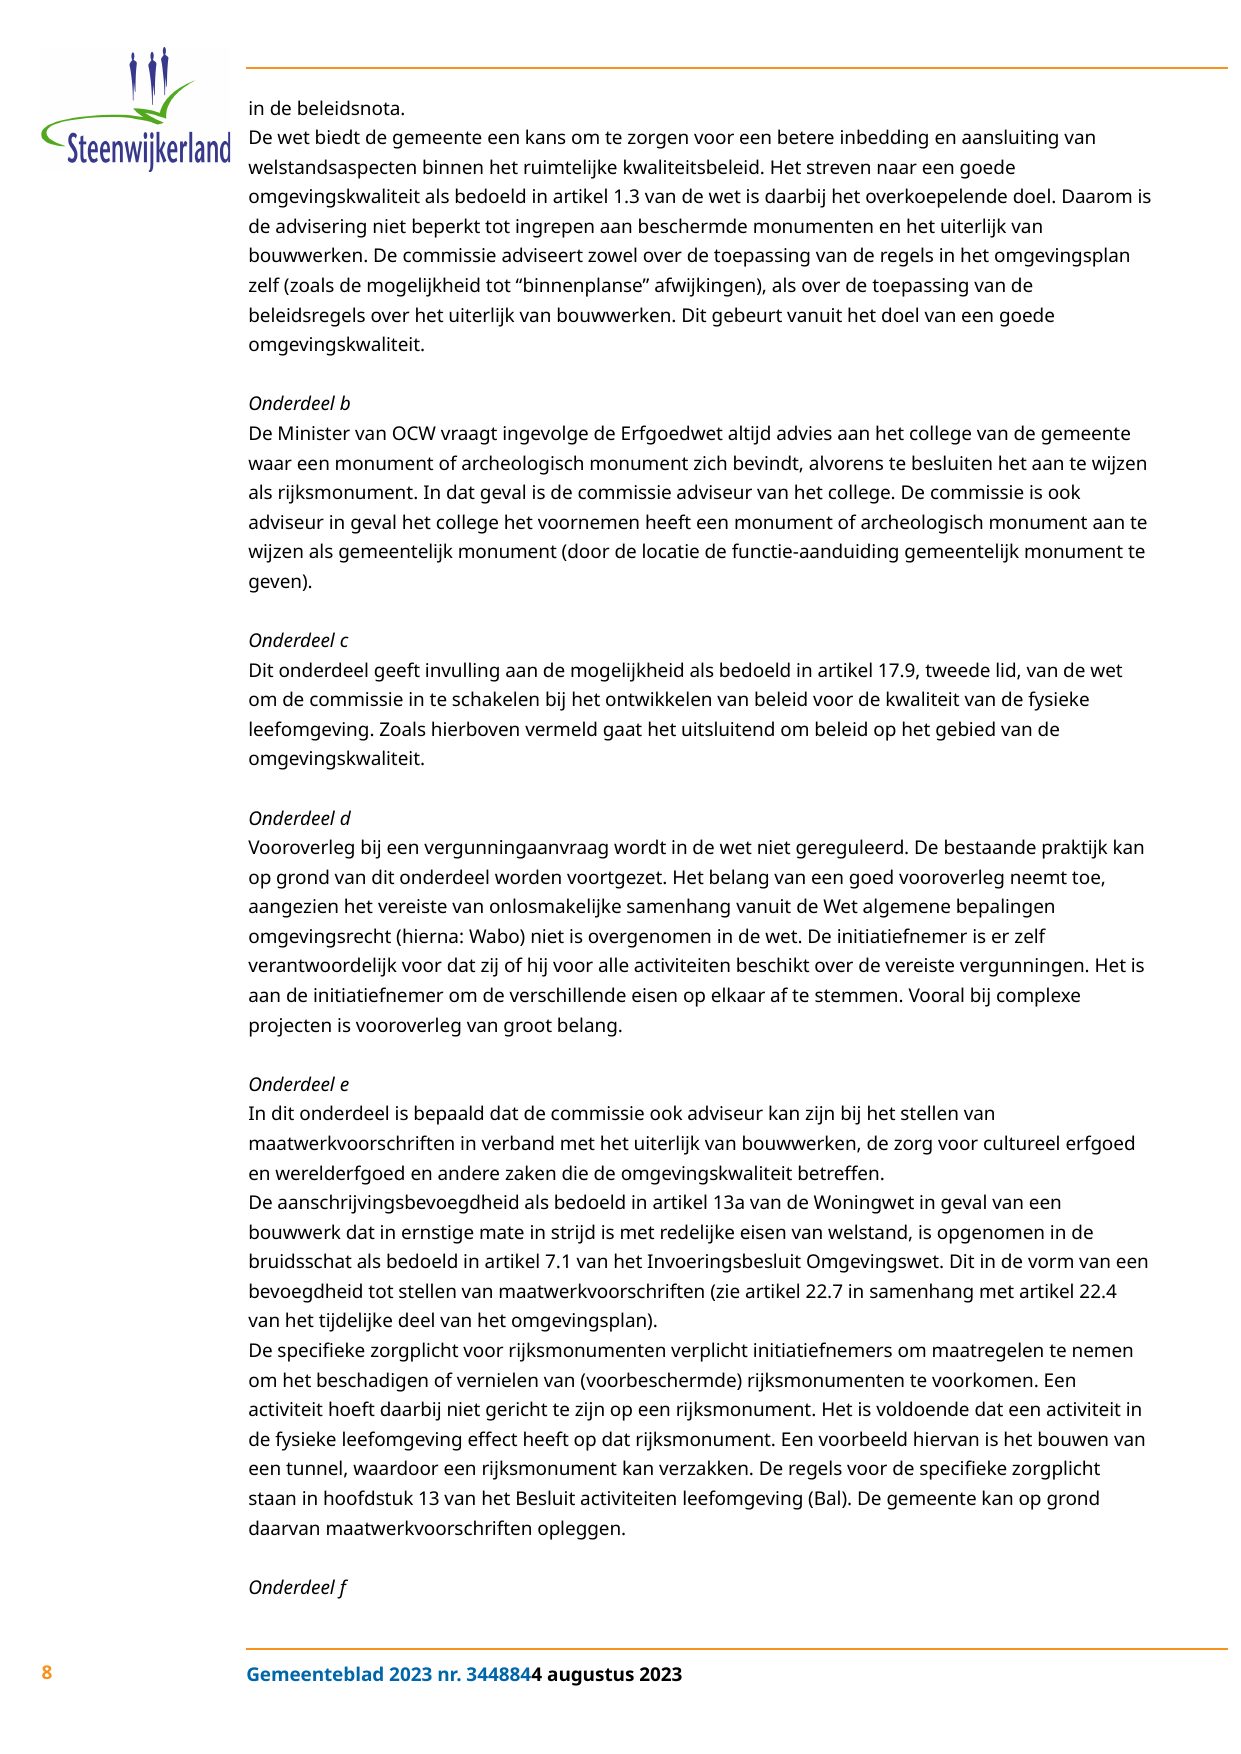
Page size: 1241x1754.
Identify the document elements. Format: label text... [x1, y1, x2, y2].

picture [41, 47, 231, 172]
text Onderdeel e [248, 1071, 1152, 1097]
text De specifieke zorgplicht voor rijksmonumenten verplicht initiatiefnemers om maatregelen te nemen om het beschadigen of vernielen van (voorbeschermde) rijksmonumenten te voorkomen. Een activiteit hoeft daarbij niet gericht te zijn op een rijksmonument. Het is voldoende dat een activiteit in de fysieke leefomgeving effect heeft op dat rijksmonument. Een voorbeeld hiervan is het bouwen van een tunnel, waardoor een rijksmonument kan verzakken. De regels voor de specifieke zorgplicht staan in hoofdstuk 13 van het Besluit activiteiten leefomgeving (Bal). De gemeente kan op grond daarvan maatwerkvoorschriften opleggen. [248, 1337, 1152, 1541]
text Onderdeel b [248, 391, 1152, 416]
text De wet biedt de gemeente een kans om te zorgen voor een betere inbedding en aansluiting van welstandsaspecten binnen het ruimtelijke kwaliteitsbeleid. Het streven naar een goede omgevingskwaliteit als bedoeld in artikel 1.3 van de wet is daarbij het overkoepelende doel. Daarom is de advisering niet beperkt tot ingrepen aan beschermde monumenten en het uiterlijk van bouwwerken. De commissie adviseert zowel over de toepassing van de regels in het omgevingsplan zelf (zoals de mogelijkheid tot “binnenplanse” afwijkingen), als over de toepassing van de beleidsregels over het uiterlijk van bouwwerken. Dit gebeurt vanuit het doel van een goede omgevingskwaliteit. [248, 124, 1152, 357]
text Dit onderdeel geeft invulling aan de mogelijkheid als bedoeld in artikel 17.9, tweede lid, van de wet om de commissie in te schakelen bij het ontwikkelen van beleid voor de kwaliteit van de fysieke leefomgeving. Zoals hierboven vermeld gaat het uitsluitend om beleid op het gebied van de omgevingskwaliteit. [248, 657, 1152, 771]
text Vooroverleg bij een vergunningaanvraag wordt in de wet niet gereguleerd. De bestaande praktijk kan op grond van dit onderdeel worden voortgezet. Het belang van een goed vooroverleg neemt toe, aangezien het vereiste van onlosmakelijke samenhang vanuit de Wet algemene bepalingen omgevingsrecht (hierna: Wabo) niet is overgenomen in de wet. De initiatiefnemer is er zelf verantwoordelijk voor dat zij of hij voor alle activiteiten beschikt over de vereiste vergunningen. Het is aan de initiatiefnemer om de verschillende eisen op elkaar af te stemmen. Vooral bij complexe projecten is vooroverleg van groot belang. [248, 834, 1152, 1038]
text Onderdeel c [248, 627, 1152, 653]
text Onderdeel d [248, 805, 1152, 831]
text De Minister van OCW vraagt ingevolge de Erfgoedwet altijd advies aan het college van de gemeente waar een monument of archeologisch monument zich bevindt, alvorens te besluiten het aan te wijzen als rijksmonument. In dat geval is de commissie adviseur van het college. De commissie is ook adviseur in geval het college het voornemen heeft een monument of archeologisch monument aan te wijzen als gemeentelijk monument (door de locatie de functie-aanduiding gemeentelijk monument te geven). [248, 420, 1152, 594]
text Onderdeel f [248, 1574, 1152, 1600]
text In dit onderdeel is bepaald dat de commissie ook adviseur kan zijn bij het stellen van maatwerkvoorschriften in verband met het uiterlijk van bouwwerken, de zorg voor cultureel erfgoed en werelderfgoed en andere zaken die de omgevingskwaliteit betreffen. [248, 1101, 1152, 1186]
text in de beleidsnota. [248, 95, 1152, 121]
text De aanschrijvingsbevoegdheid als bedoeld in artikel 13a van de Woningwet in geval van een bouwwerk dat in ernstige mate in strijd is met redelijke eisen van welstand, is opgenomen in de bruidsschat als bedoeld in artikel 7.1 van het Invoeringsbesluit Omgevingswet. Dit in de vorm van een bevoegdheid tot stellen van maatwerkvoorschriften (zie artikel 22.7 in samenhang met artikel 22.4 van het tijdelijke deel van het omgevingsplan). [248, 1189, 1152, 1333]
